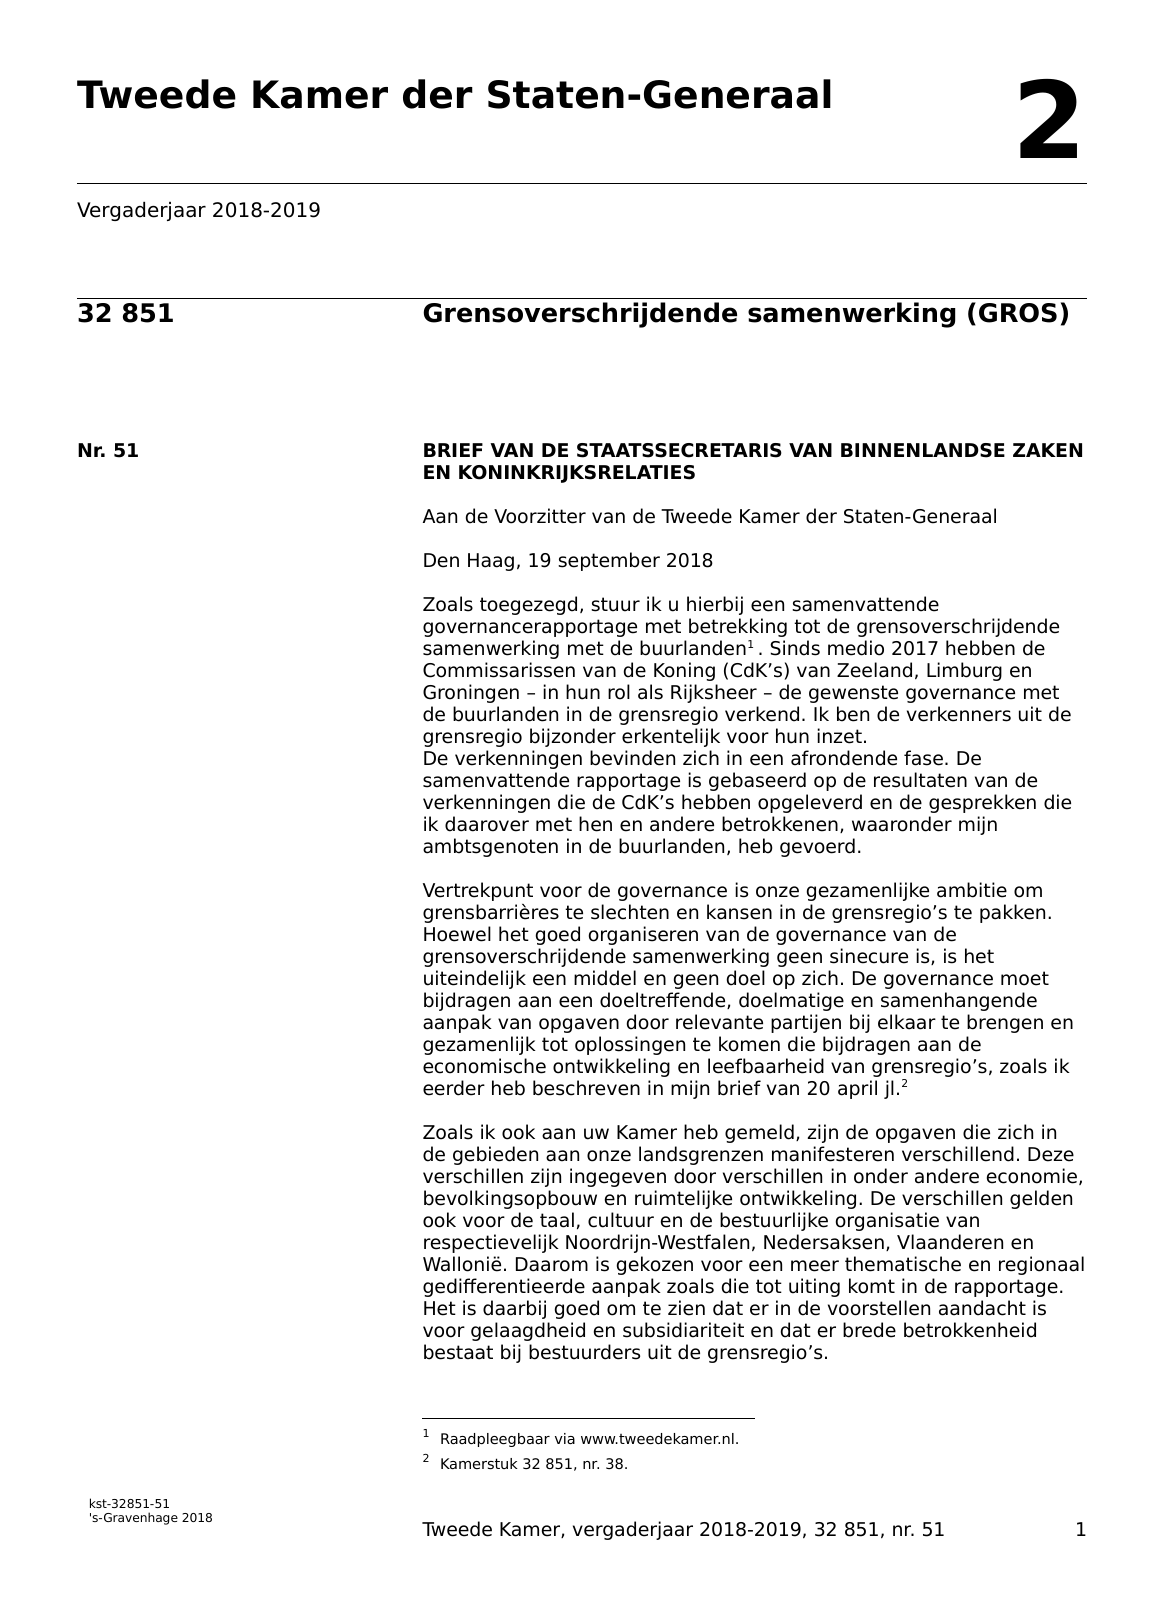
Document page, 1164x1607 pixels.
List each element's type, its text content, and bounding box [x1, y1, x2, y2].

text Aan de Voorzitter van de Tweede Kamer der Staten-Generaal [422, 506, 1087, 528]
subtitle 32 851 Grensoverschrijdende samenwerking (GROS) [77, 299, 1087, 329]
text kst-32851-51 [88, 1497, 323, 1511]
table_cell Vergaderjaar 2018-2019 [77, 184, 1087, 298]
text Kamerstuk 32 851, nr. 38. [422, 1452, 1087, 1474]
text Zoals ik ook aan uw Kamer heb gemeld, zijn de opgaven die zich in de gebieden aan onze landsgrenzen manifesteren verschillend. Deze verschillen zijn ingegeven door verschillen in onder andere economie, bevolkingsopbouw en ruimtelijke ontwikkeling. De verschillen gelden ook voor de taal, cultuur en de bestuurlijke organisatie van respectievelijk Noordrijn-Westfalen, Nedersaksen, Vlaanderen en Wallonië. Daarom is gekozen voor een meer thematische en regionaal gedifferentieerde aanpak zoals die tot uiting komt in de rapportage. Het is daarbij goed om te zien dat er in de voorstellen aandacht is voor gelaagdheid en subsidiariteit en dat er brede betrokkenheid bestaat bij bestuurders uit de grensregio’s. [422, 1122, 1087, 1364]
text 's-Gravenhage 2018 [88, 1511, 323, 1525]
text Vertrekpunt voor de governance is onze gezamenlijke ambitie om grensbarrières te slechten en kansen in de grensregio’s te pakken. Hoewel het goed organiseren van de governance van de grensoverschrijdende samenwerking geen sinecure is, is het uiteindelijk een middel en geen doel op zich. De governance moet bijdragen aan een doeltreffende, doelmatige en samenhangende aanpak van opgaven door relevante partijen bij elkaar te brengen en gezamenlijk tot oplossingen te komen die bijdragen aan de economische ontwikkeling en leefbaarheid van grensregio’s, zoals ik eerder heb beschreven in mijn brief van 20 april jl. [422, 880, 1087, 1100]
table_header 2 [886, 59, 1087, 183]
text De verkenningen bevinden zich in een afrondende fase. De samenvattende rapportage is gebaseerd op de resultaten van de verkenningen die de CdK’s hebben opgeleverd en de gesprekken die ik daarover met hen en andere betrokkenen, waaronder mijn ambtsgenoten in de buurlanden, heb gevoerd. [422, 748, 1087, 858]
text Raadpleegbaar via www.tweedekamer.nl. [422, 1427, 1087, 1449]
subtitle Nr. 51 BRIEF VAN DE STAATSSECRETARIS VAN BINNENLANDSE ZAKEN EN KONINKRIJKSRELATIES [77, 440, 1087, 484]
table_header Tweede Kamer der Staten-Generaal [77, 59, 886, 183]
text Den Haag, 19 september 2018 [422, 550, 1087, 572]
text Zoals toegezegd, stuur ik u hierbij een samenvattende governancerapportage met betrekking tot de grensoverschrijdende samenwerking met de buurlanden. Sinds medio 2017 hebben de Commissarissen van de Koning (CdK’s) van Zeeland, Limburg en Groningen – in hun rol als Rijksheer – de gewenste governance met de buurlanden in de grensregio verkend. Ik ben de verkenners uit de grensregio bijzonder erkentelijk voor hun inzet. [422, 594, 1087, 748]
